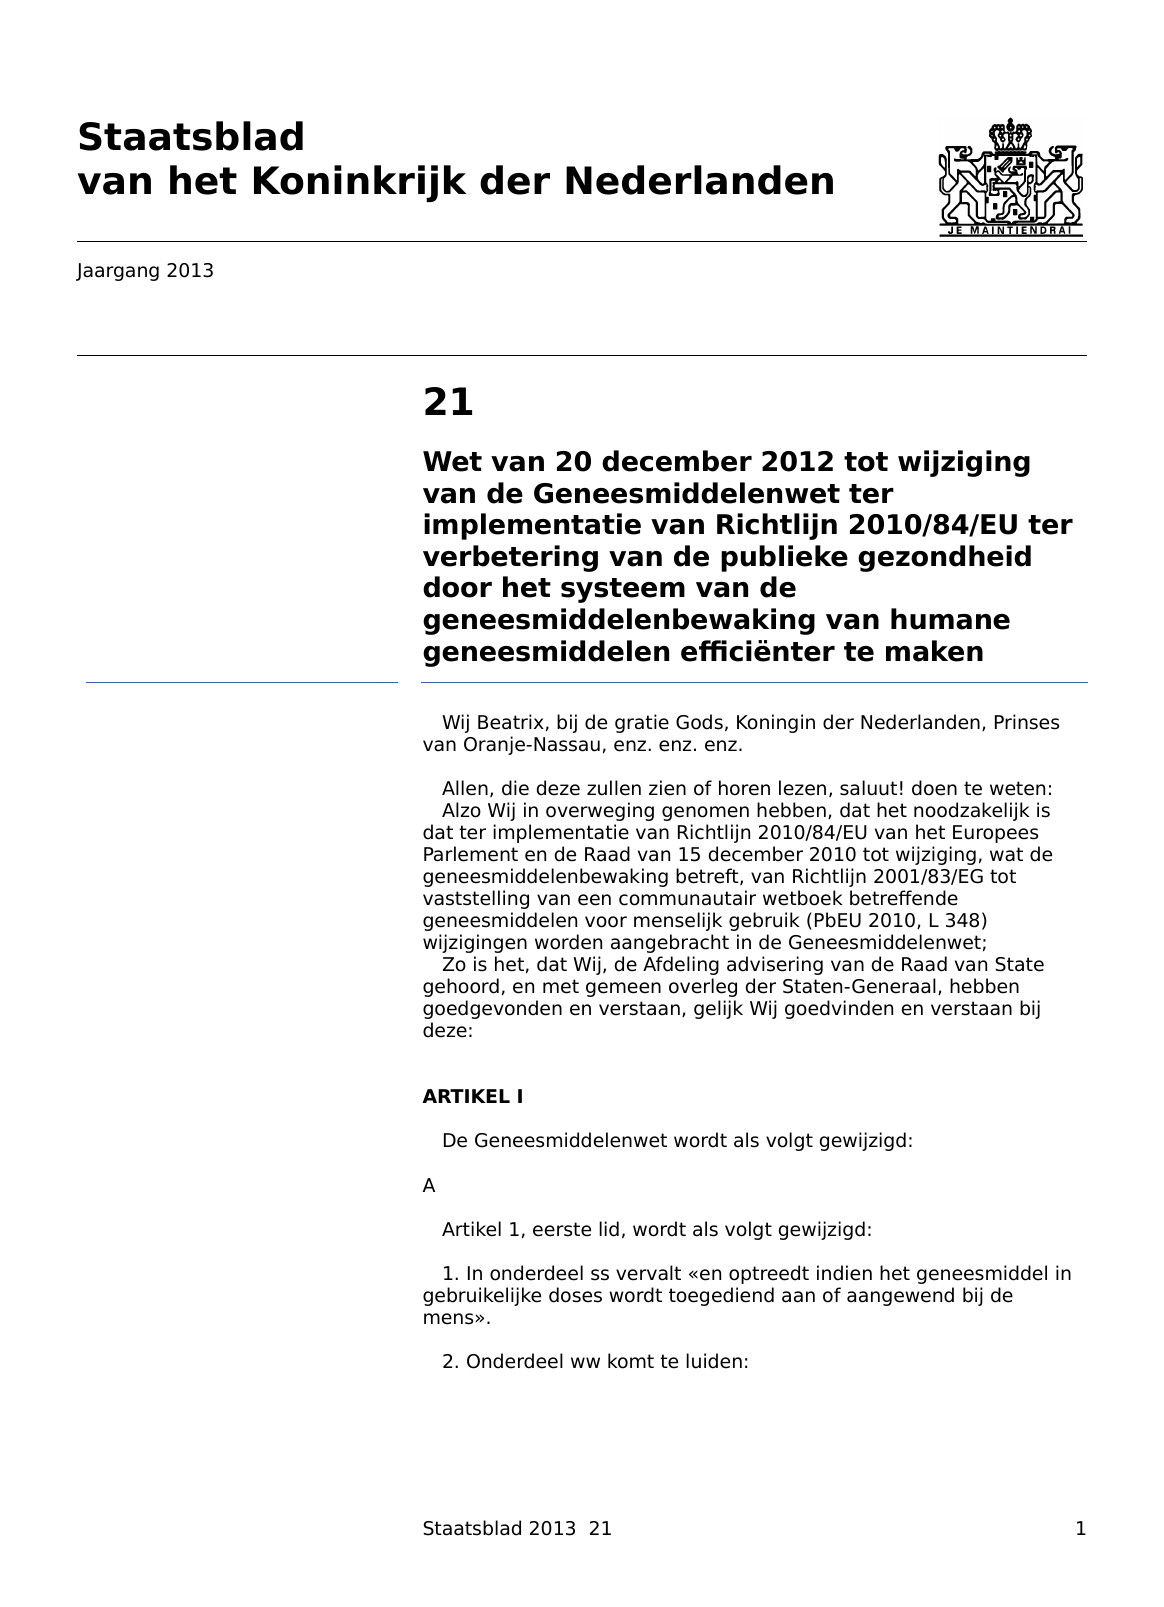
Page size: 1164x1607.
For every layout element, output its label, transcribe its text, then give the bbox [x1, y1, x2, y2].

table_header [886, 100, 1087, 241]
text Alzo Wij in overweging genomen hebben, dat het noodzakelijk is dat ter implementatie van Richtlijn 2010/84/EU van het Europees Parlement en de Raad van 15 december 2010 tot wijziging, wat de geneesmiddelenbewaking betreft, van Richtlijn 2001/83/EG tot vaststelling van een communautair wetboek betreffende geneesmiddelen voor menselijk gebruik (PbEU 2010, L 348) wijzigingen worden aangebracht in de Geneesmiddelenwet; [422, 800, 1087, 954]
text Wet van 20 december 2012 tot wijziging van de Geneesmiddelenwet ter implementatie van Richtlijn 2010/84/EU ter verbetering van de publieke gezondheid door het systeem van de geneesmiddelenbewaking van humane geneesmiddelen efficiënter te maken [422, 447, 1087, 667]
text Wij Beatrix, bij de gratie Gods, Koningin der Nederlanden, Prinses van Oranje-Nassau, enz. enz. enz. [422, 712, 1087, 756]
text Artikel 1, eerste lid, wordt als volgt gewijzigd: [422, 1219, 1087, 1241]
picture [936, 115, 1087, 240]
text 1. In onderdeel ss vervalt «en optreedt indien het geneesmiddel in gebruikelijke doses wordt toegediend aan of aangewend bij de mens». [422, 1263, 1087, 1329]
subtitle ARTIKEL I [422, 1086, 1087, 1108]
table_header Staatsblad van het Koninkrijk der Nederlanden [77, 100, 886, 241]
table_cell Jaargang 2013 [77, 242, 1087, 355]
text A [422, 1174, 1087, 1196]
text De Geneesmiddelenwet wordt als volgt gewijzigd: [422, 1130, 1087, 1152]
text 2. Onderdeel ww komt te luiden: [422, 1351, 1087, 1373]
text Zo is het, dat Wij, de Afdeling advisering van de Raad van State gehoord, en met gemeen overleg der Staten-Generaal, hebben goedgevonden en verstaan, gelijk Wij goedvinden en verstaan bij deze: [422, 954, 1087, 1042]
subtitle 21 [422, 381, 1087, 424]
text Allen, die deze zullen zien of horen lezen, saluut! doen te weten: [422, 778, 1087, 800]
